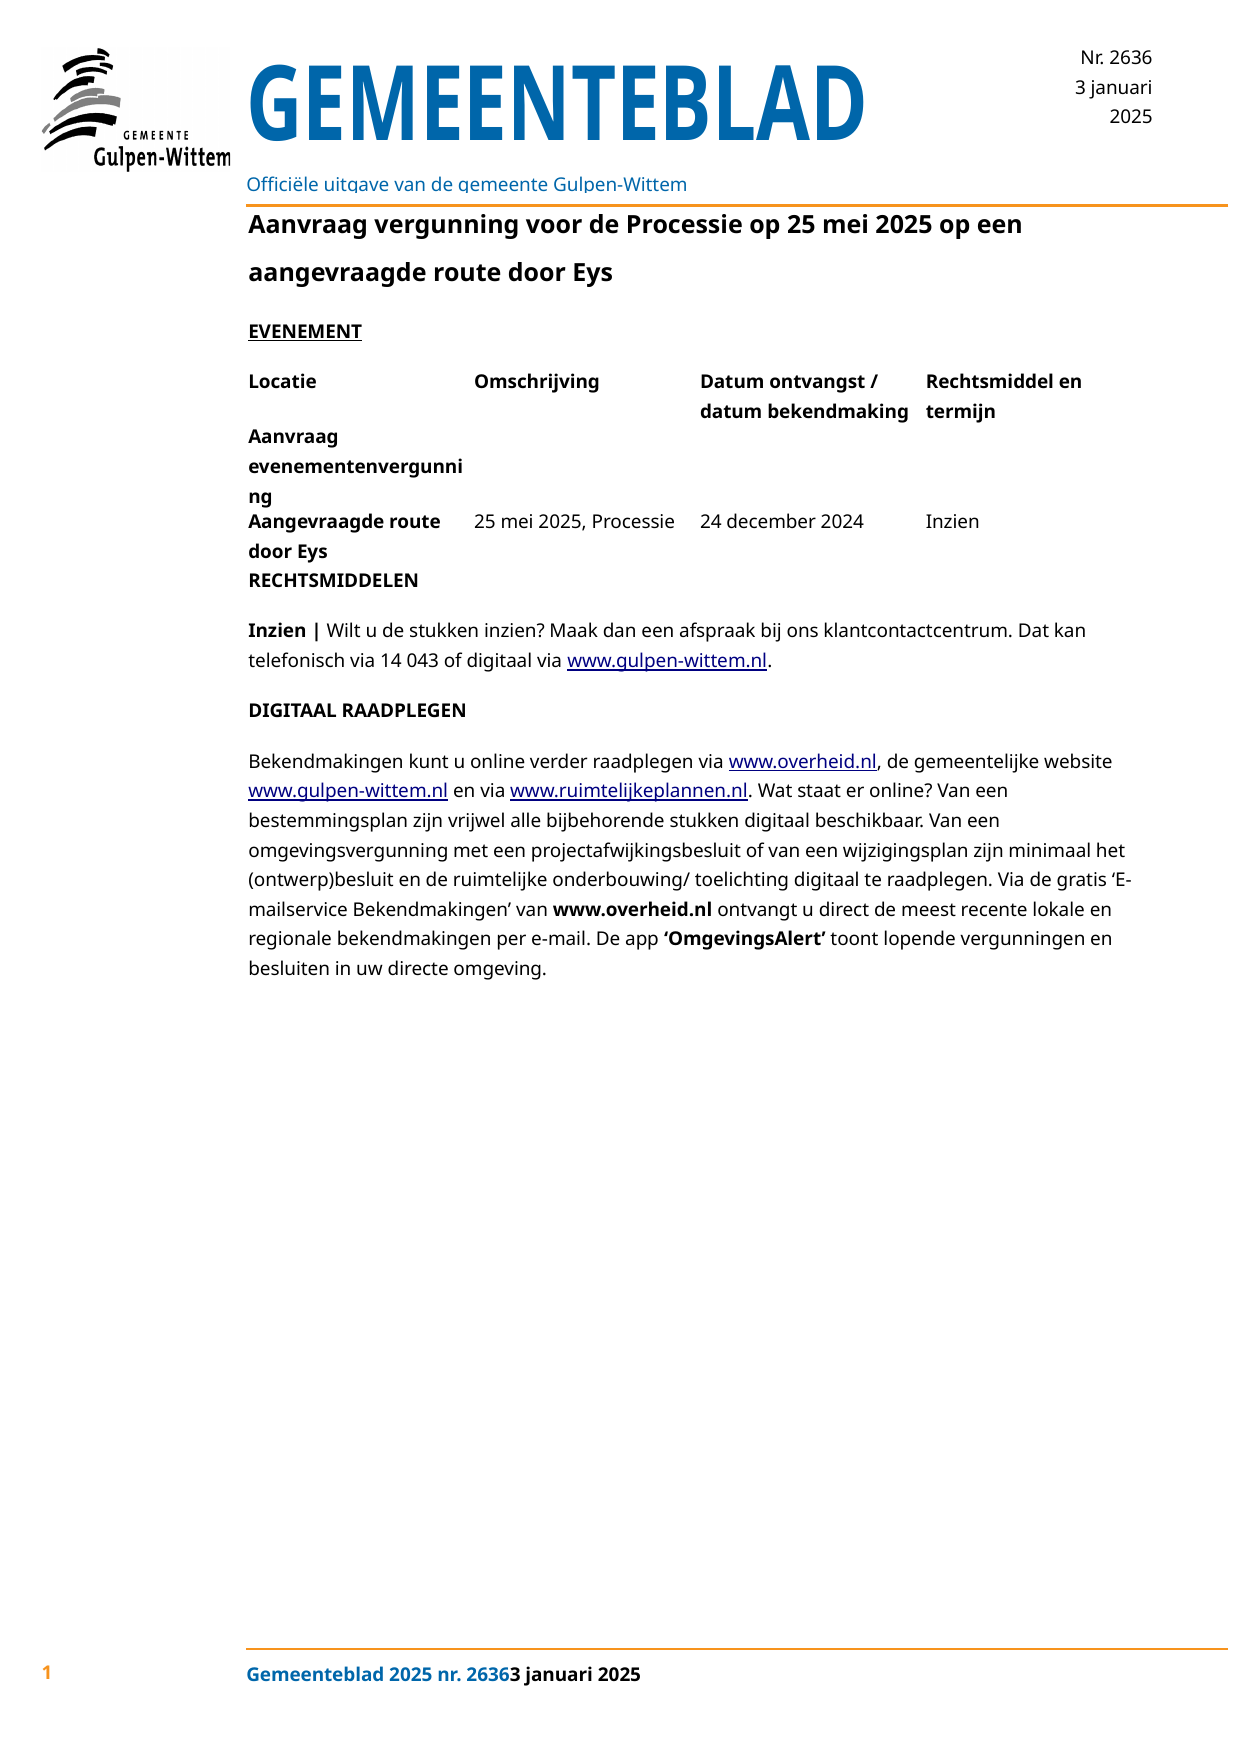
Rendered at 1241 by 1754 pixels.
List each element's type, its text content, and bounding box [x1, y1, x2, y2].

text RECHTSMIDDELEN [248, 567, 1152, 593]
table_header Locatie [248, 369, 474, 424]
text Inzien | Wilt u de stukken inzien? Maak dan een afspraak bij ons klantcontactcentrum. Dat kan telefonisch via 14 043 of digitaal via www.gulpen-wittem.nl. [248, 618, 1152, 673]
text Aanvraag vergunning voor de Processie op 25 mei 2025 op een aangevraagde route door Eys [248, 207, 1152, 288]
table_cell Inzien [926, 509, 1152, 564]
table_cell [700, 424, 926, 509]
table_cell [926, 424, 1152, 509]
table_cell [474, 424, 700, 509]
text EVENEMENT [248, 318, 1152, 344]
table_cell 24 december 2024 [700, 509, 926, 564]
table_cell 25 mei 2025, Processie [474, 509, 700, 564]
text Bekendmakingen kunt u online verder raadplegen via www.overheid.nl, de gemeentelijke website www.gulpen-wittem.nl en via www.ruimtelijkeplannen.nl. Wat staat er online? Van een bestemmingsplan zijn vrijwel alle bijbehorende stukken digitaal beschikbaar. Van een omgevingsvergunning met een projectafwijkingsbesluit of van een wijzigingsplan zijn minimaal het (ontwerp)besluit en de ruimtelijke onderbouwing/ toelichting digitaal te raadplegen. Via de gratis ‘E-mailservice Bekendmakingen’ van www.overheid.nl ontvangt u direct de meest recente lokale en regionale bekendmakingen per e-mail. De app ‘OmgevingsAlert’ toont lopende vergunningen en besluiten in uw directe omgeving. [248, 748, 1152, 981]
table_cell Aanvraag evenementenvergunning [248, 424, 474, 509]
table_cell Aangevraagde route door Eys [248, 509, 474, 564]
picture [41, 47, 231, 172]
text DIGITAAL RAADPLEGEN [248, 698, 1152, 723]
table_header Datum ontvangst / datum bekendmaking [700, 369, 926, 424]
table_header Omschrijving [474, 369, 700, 424]
table_header Rechtsmiddel en termijn [926, 369, 1152, 424]
